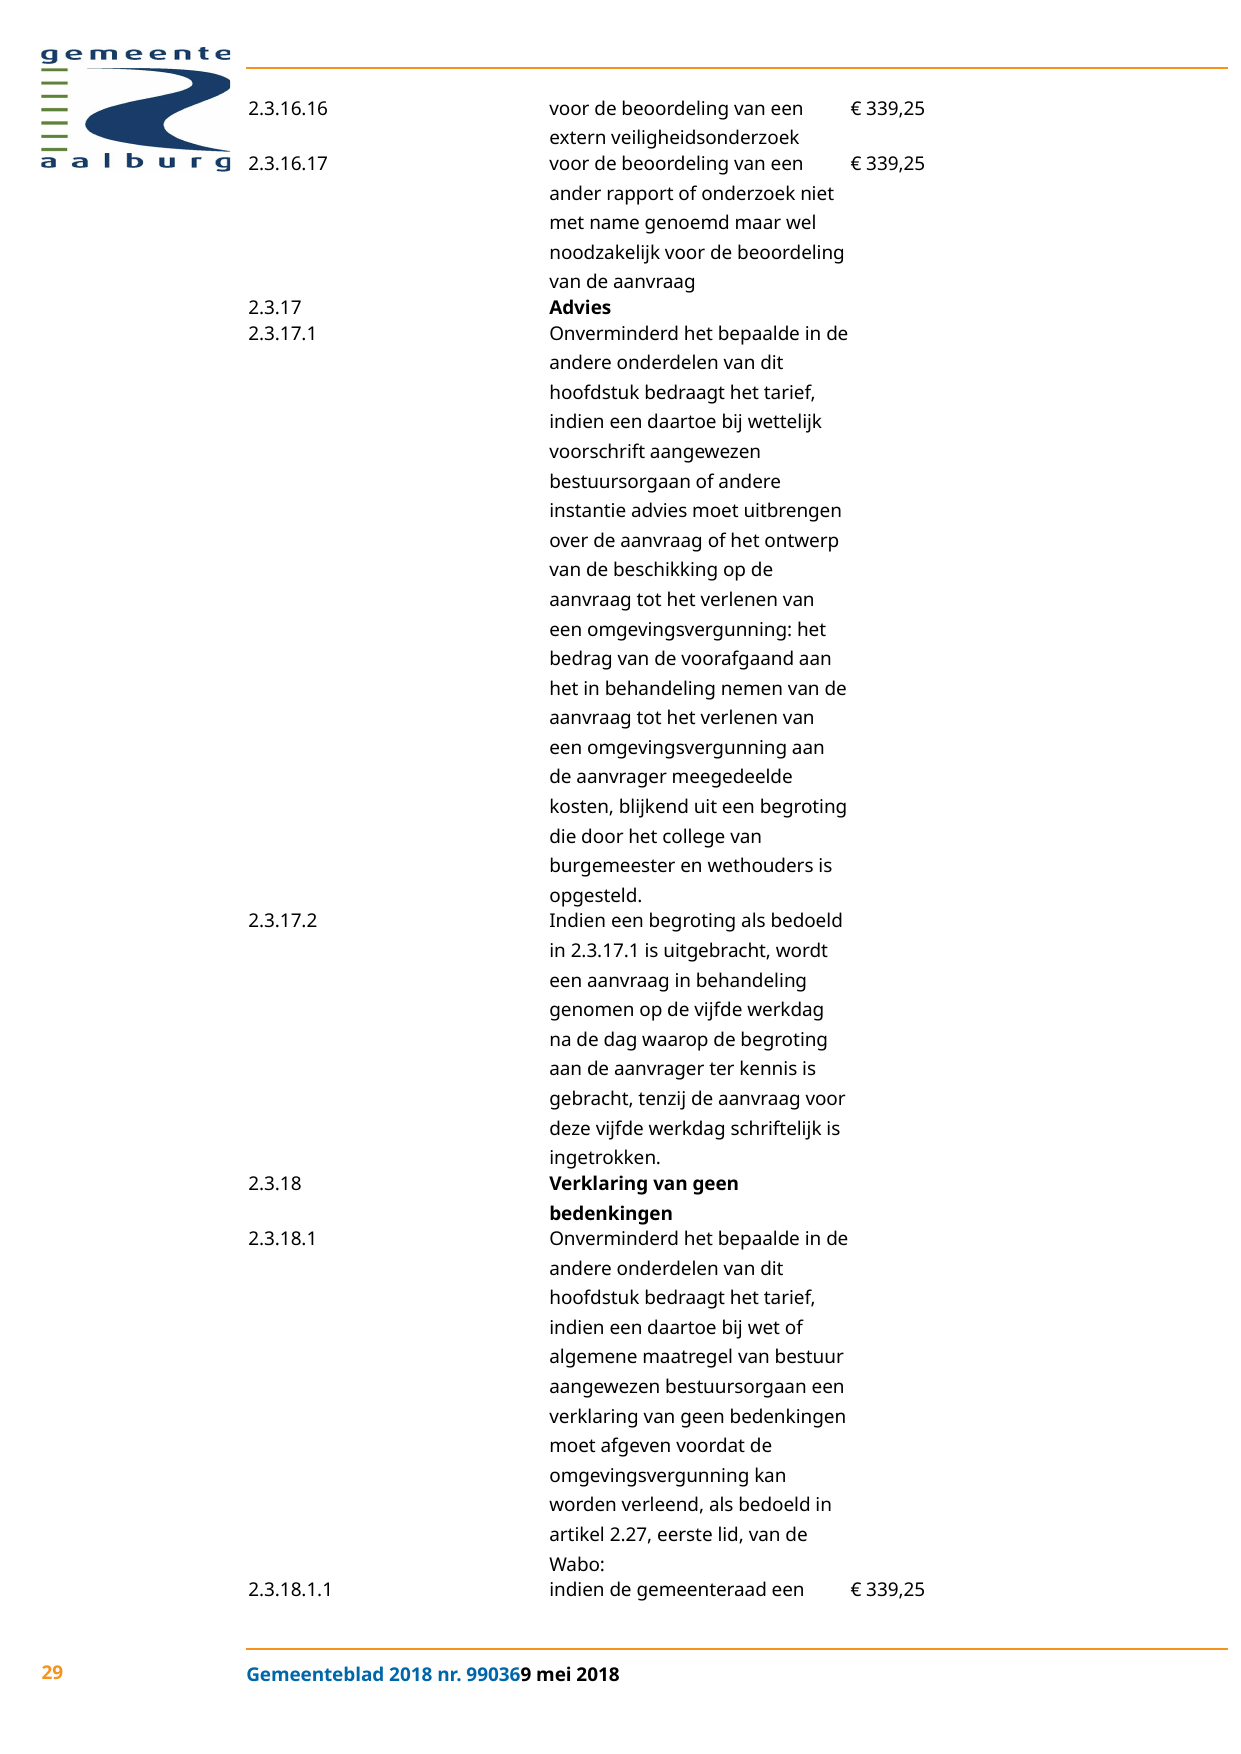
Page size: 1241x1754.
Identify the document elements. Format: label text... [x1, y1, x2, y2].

table_cell 2.3.16.17 [248, 150, 549, 294]
table_cell indien de gemeenteraad een [549, 1577, 850, 1602]
table_cell Onverminderd het bepaalde in de andere onderdelen van dit hoofdstuk bedraagt het tarief, indien een daartoe bij wettelijk voorschrift aangewezen bestuursorgaan of andere instantie advies moet uitbrengen over de aanvraag of het ontwerp van de beschikking op de aanvraag tot het verlenen van een omgevingsvergunning: het bedrag van de voorafgaand aan het in behandeling nemen van de aanvraag tot het verlenen van een omgevingsvergunning aan de aanvrager meegedeelde kosten, blijkend uit een begroting die door het college van burgemeester en wethouders is opgesteld. [549, 320, 850, 908]
table_cell voor de beoordeling van een extern veiligheidsonderzoek [549, 95, 850, 150]
table_cell 2.3.18.1.1 [248, 1577, 549, 1602]
table_cell 2.3.18 [248, 1170, 549, 1225]
picture [41, 47, 231, 172]
table_cell Advies [549, 294, 850, 320]
table_cell € 339,25 [850, 1577, 1152, 1602]
table_cell voor de beoordeling van een ander rapport of onderzoek niet met name genoemd maar wel noodzakelijk voor de beoordeling van de aanvraag [549, 150, 850, 294]
table_cell € 339,25 [850, 95, 1152, 150]
table_cell 2.3.18.1 [248, 1225, 549, 1577]
table_cell 2.3.17 [248, 294, 549, 320]
table_cell 2.3.17.1 [248, 320, 549, 908]
table_cell 2.3.16.16 [248, 95, 549, 150]
table_cell 2.3.17.2 [248, 908, 549, 1170]
table_cell Verklaring van geen bedenkingen [549, 1170, 850, 1225]
table_cell € 339,25 [850, 150, 1152, 294]
table_cell Indien een begroting als bedoeld in 2.3.17.1 is uitgebracht, wordt een aanvraag in behandeling genomen op de vijfde werkdag na de dag waarop de begroting aan de aanvrager ter kennis is gebracht, tenzij de aanvraag voor deze vijfde werkdag schriftelijk is ingetrokken. [549, 908, 850, 1170]
table_cell Onverminderd het bepaalde in de andere onderdelen van dit hoofdstuk bedraagt het tarief, indien een daartoe bij wet of algemene maatregel van bestuur aangewezen bestuursorgaan een verklaring van geen bedenkingen moet afgeven voordat de omgevingsvergunning kan worden verleend, als bedoeld in artikel 2.27, eerste lid, van de Wabo: [549, 1225, 850, 1577]
